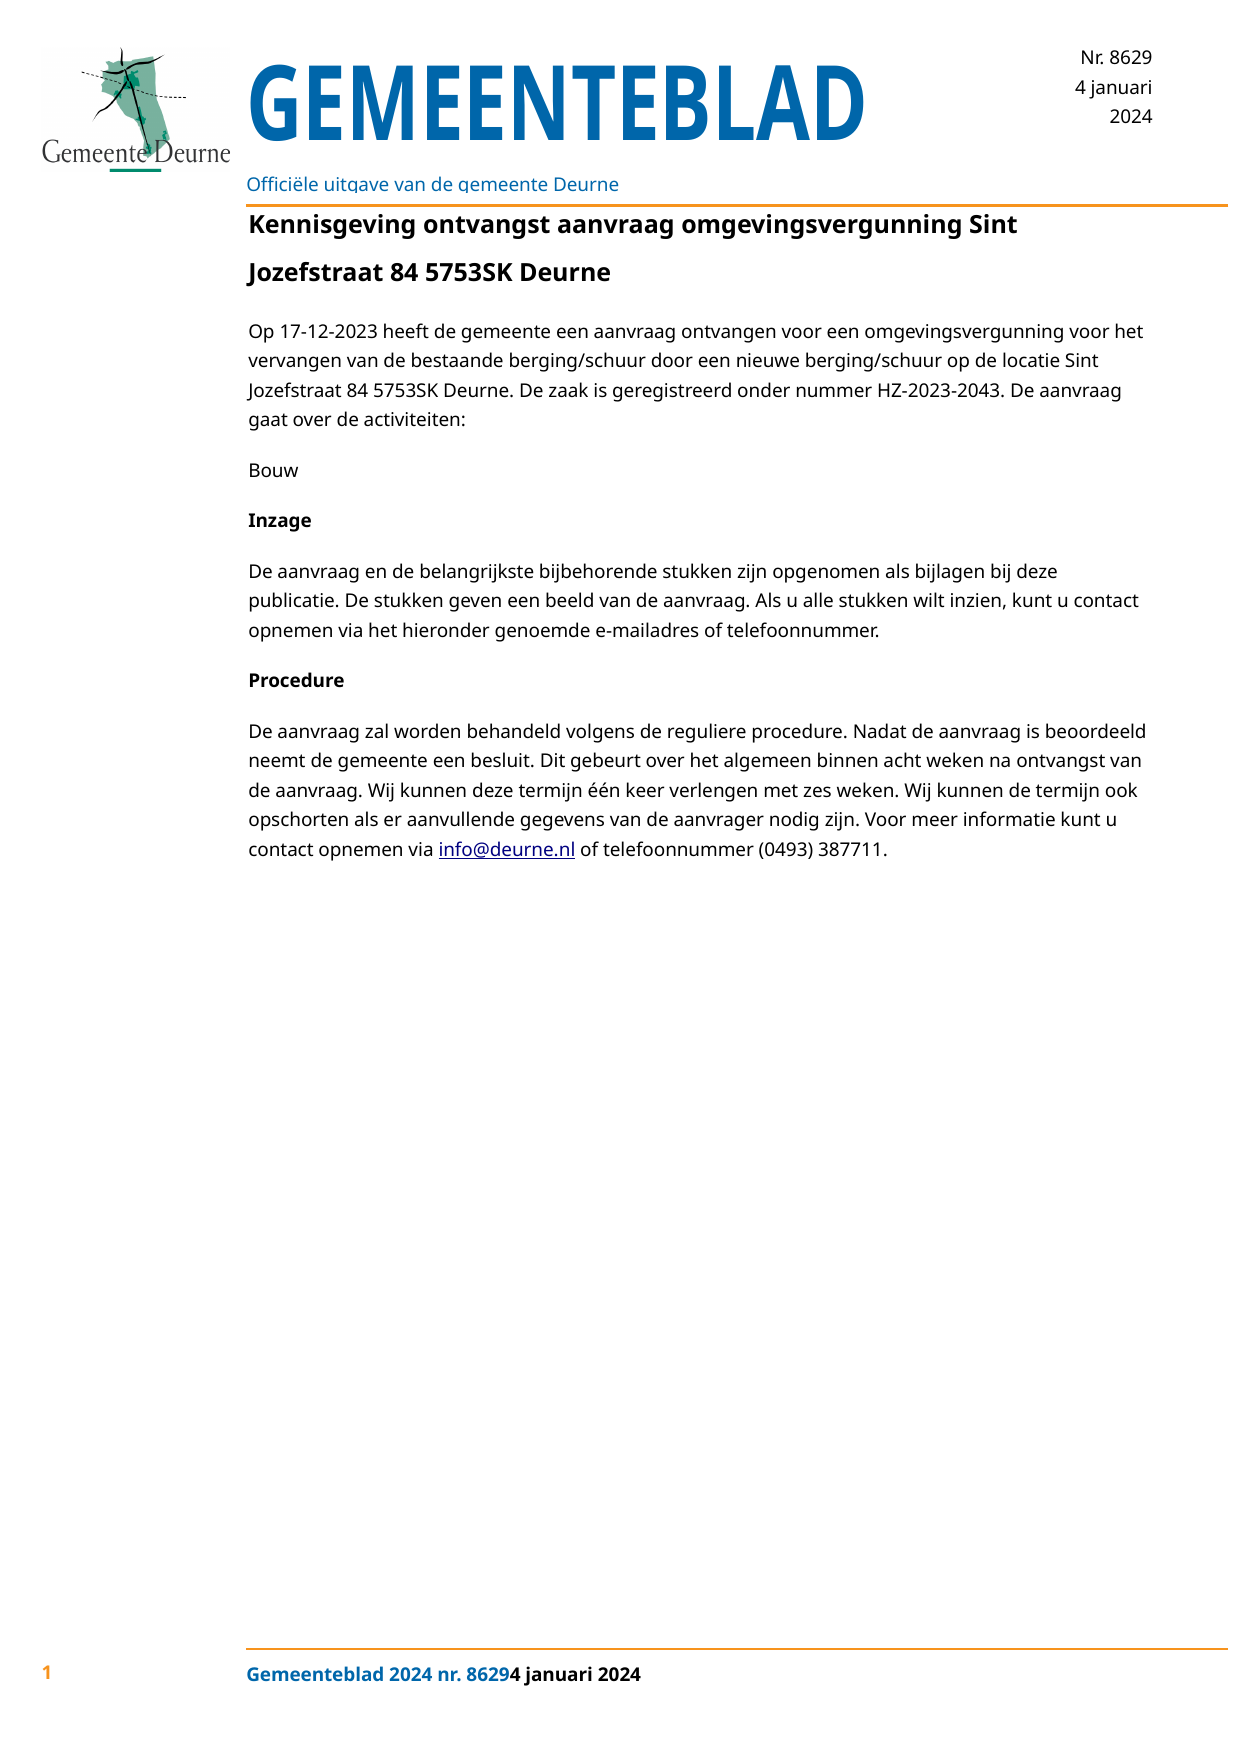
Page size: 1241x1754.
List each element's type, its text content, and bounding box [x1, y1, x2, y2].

text Op 17-12-2023 heeft de gemeente een aanvraag ontvangen voor een omgevingsvergunning voor het vervangen van de bestaande berging/schuur door een nieuwe berging/schuur op de locatie Sint Jozefstraat 84 5753SK Deurne. De zaak is geregistreerd onder nummer HZ-2023-2043. De aanvraag gaat over de activiteiten: [248, 318, 1152, 432]
text Bouw [248, 457, 1152, 483]
picture [41, 47, 231, 172]
text De aanvraag zal worden behandeld volgens de reguliere procedure. Nadat de aanvraag is beoordeeld neemt de gemeente een besluit. Dit gebeurt over het algemeen binnen acht weken na ontvangst van de aanvraag. Wij kunnen deze termijn één keer verlengen met zes weken. Wij kunnen de termijn ook opschorten als er aanvullende gegevens van de aanvrager nodig zijn. Voor meer informatie kunt u contact opnemen via info@deurne.nl of telefoonnummer (0493) 387711. [248, 718, 1152, 862]
text De aanvraag en de belangrijkste bijbehorende stukken zijn opgenomen als bijlagen bij deze publicatie. De stukken geven een beeld van de aanvraag. Als u alle stukken wilt inzien, kunt u contact opnemen via het hieronder genoemde e-mailadres of telefoonnummer. [248, 558, 1152, 643]
text Kennisgeving ontvangst aanvraag omgevingsvergunning Sint Jozefstraat 84 5753SK Deurne [248, 207, 1152, 288]
text Procedure [248, 667, 1152, 693]
text Inzage [248, 507, 1152, 533]
